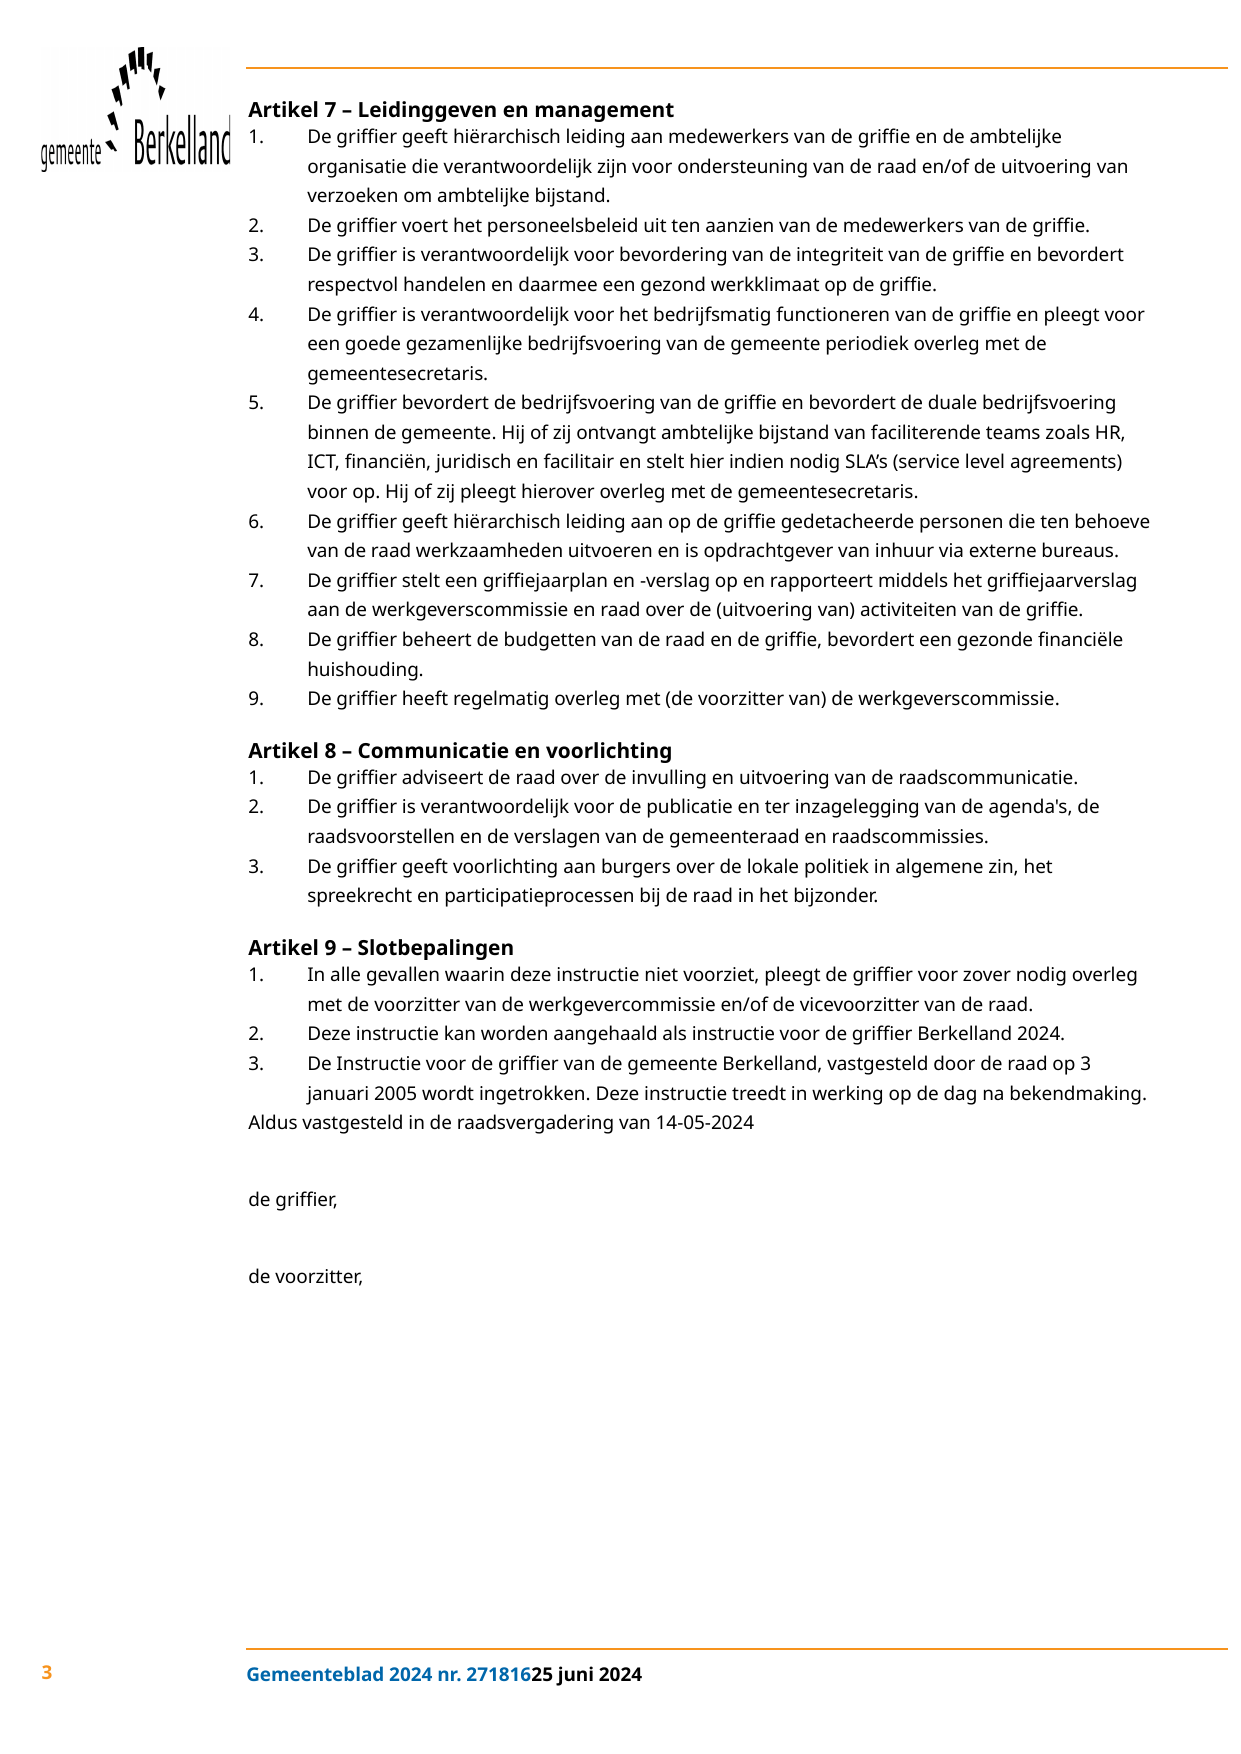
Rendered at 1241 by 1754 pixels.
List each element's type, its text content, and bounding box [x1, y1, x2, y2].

list De griffier geeft hiërarchisch leiding aan op de griffie gedetacheerde personen die ten behoeve van de raad werkzaamheden uitvoeren en is opdrachtgever van inhuur via externe bureaus. [248, 508, 1152, 563]
text Aldus vastgesteld in de raadsvergadering van 14-05-2024 [248, 1109, 1152, 1135]
list De Instructie voor de griffier van de gemeente Berkelland, vastgesteld door de raad op 3 januari 2005 wordt ingetrokken. Deze instructie treedt in werking op de dag na bekendmaking. [248, 1050, 1152, 1105]
text de griffier, [248, 1186, 1152, 1212]
list De griffier is verantwoordelijk voor bevordering van de integriteit van de griffie en bevordert respectvol handelen en daarmee een gezond werkklimaat op de griffie. [248, 242, 1152, 297]
list De griffier adviseert de raad over de invulling en uitvoering van de raadscommunicatie. [248, 764, 1152, 790]
list De griffier bevordert de bedrijfsvoering van de griffie en bevordert de duale bedrijfsvoering binnen de gemeente. Hij of zij ontvangt ambtelijke bijstand van faciliterende teams zoals HR, ICT, financiën, juridisch en facilitair en stelt hier indien nodig SLA’s (service level agreements) voor op. Hij of zij pleegt hierover overleg met de gemeentesecretaris. [248, 389, 1152, 504]
list De griffier is verantwoordelijk voor de publicatie en ter inzagelegging van de agenda's, de raadsvoorstellen en de verslagen van de gemeenteraad en raadscommissies. [248, 794, 1152, 849]
list De griffier voert het personeelsbeleid uit ten aanzien van de medewerkers van de griffie. [248, 212, 1152, 238]
list Deze instructie kan worden aangehaald als instructie voor de griffier Berkelland 2024. [248, 1021, 1152, 1046]
list De griffier beheert de budgetten van de raad en de griffie, bevordert een gezonde financiële huishouding. [248, 626, 1152, 681]
picture [41, 47, 231, 172]
text Artikel 8 – Communicatie en voorlichting [248, 736, 1152, 764]
list De griffier geeft hiërarchisch leiding aan medewerkers van de griffie en de ambtelijke organisatie die verantwoordelijk zijn voor ondersteuning van de raad en/of de uitvoering van verzoeken om ambtelijke bijstand. [248, 123, 1152, 208]
text de voorzitter, [248, 1264, 1152, 1289]
list De griffier heeft regelmatig overleg met (de voorzitter van) de werkgeverscommissie. [248, 685, 1152, 711]
list De griffier geeft voorlichting aan burgers over de lokale politiek in algemene zin, het spreekrecht en participatieprocessen bij de raad in het bijzonder. [248, 853, 1152, 908]
list De griffier stelt een griffiejaarplan en -verslag op en rapporteert middels het griffiejaarverslag aan de werkgeverscommissie en raad over de (uitvoering van) activiteiten van de griffie. [248, 567, 1152, 622]
list De griffier is verantwoordelijk voor het bedrijfsmatig functioneren van de griffie en pleegt voor een goede gezamenlijke bedrijfsvoering van de gemeente periodiek overleg met de gemeentesecretaris. [248, 301, 1152, 386]
text Artikel 9 – Slotbepalingen [248, 933, 1152, 961]
text Artikel 7 – Leidinggeven en management [248, 95, 1152, 123]
list In alle gevallen waarin deze instructie niet voorziet, pleegt de griffier voor zover nodig overleg met de voorzitter van de werkgevercommissie en/of de vicevoorzitter van de raad. [248, 961, 1152, 1017]
